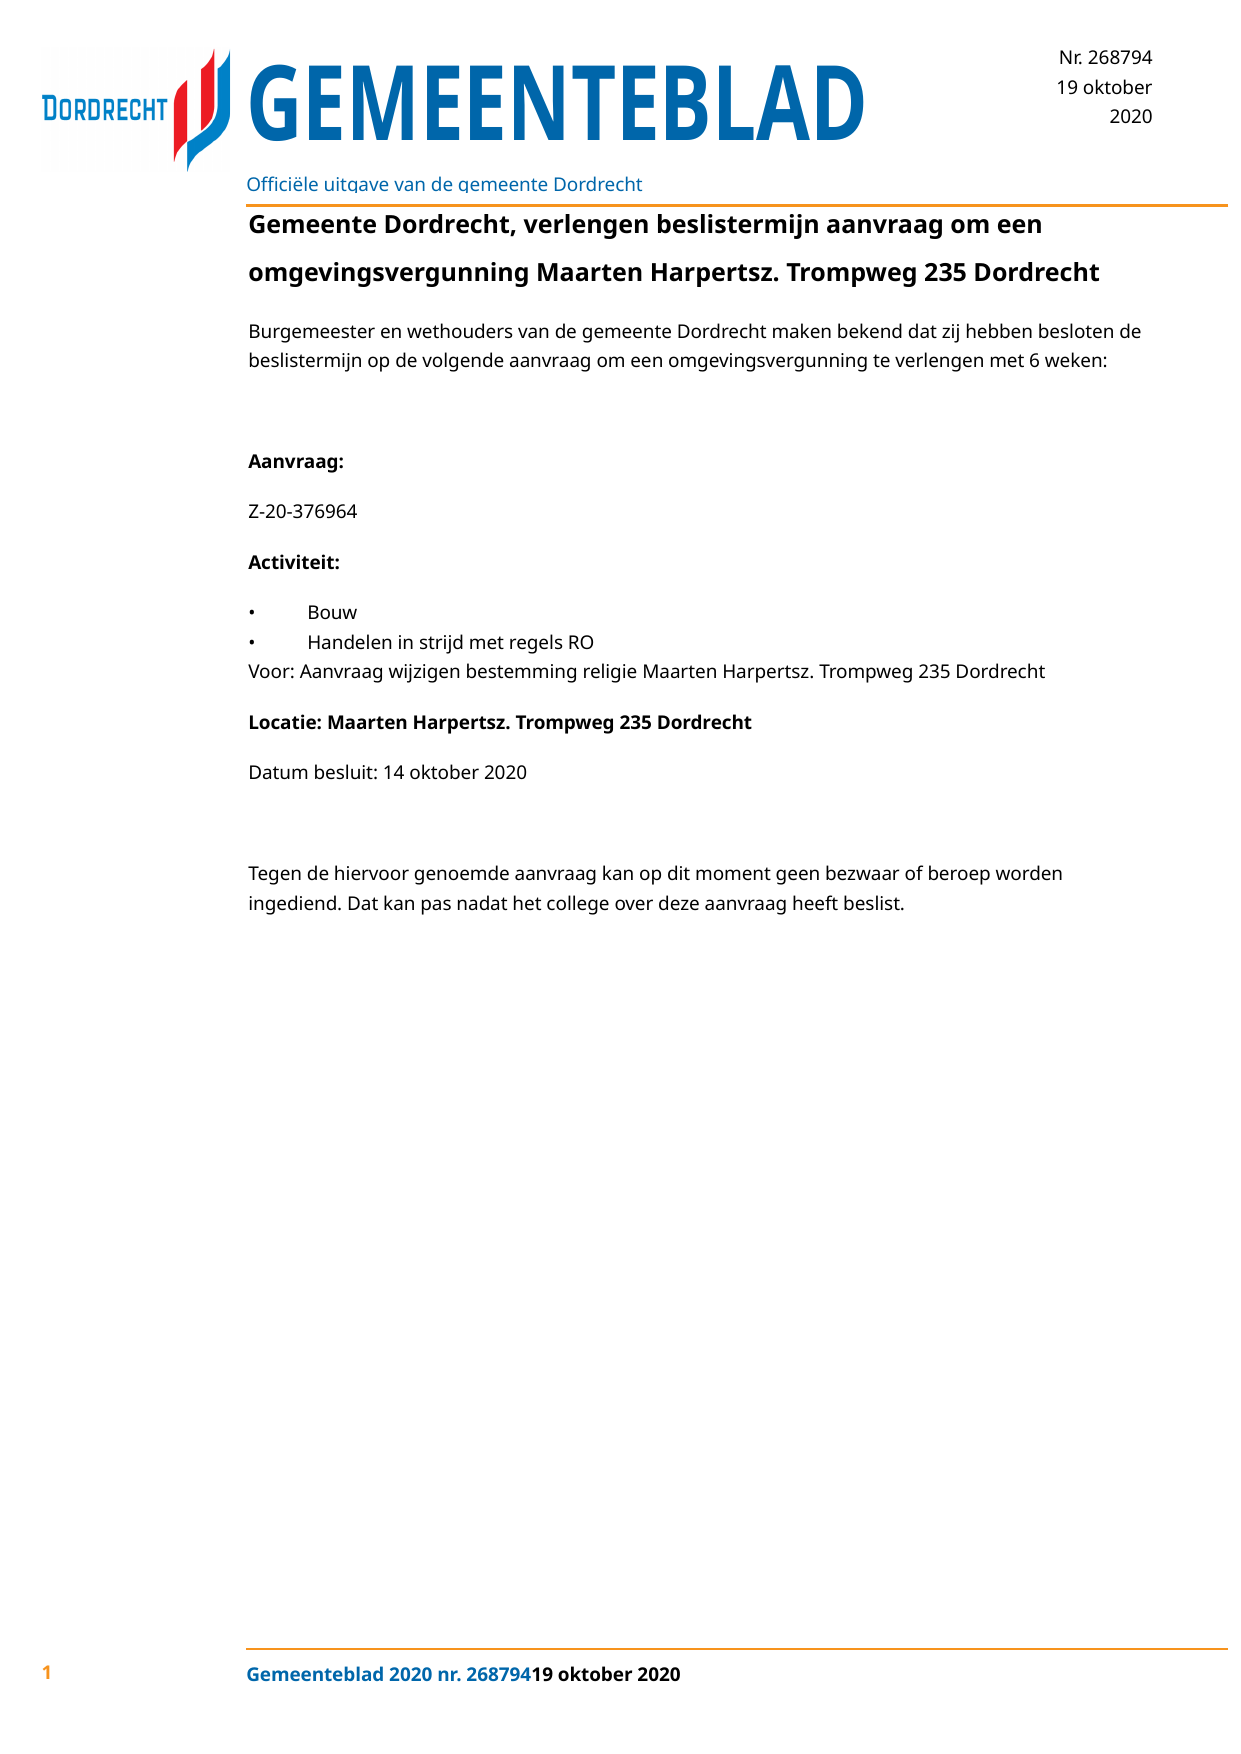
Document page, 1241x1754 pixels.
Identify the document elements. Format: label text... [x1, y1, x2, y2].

text Locatie: Maarten Harpertsz. Trompweg 235 Dordrecht [248, 709, 1152, 735]
text Tegen de hiervoor genoemde aanvraag kan op dit moment geen bezwaar of beroep worden ingediend. Dat kan pas nadat het college over deze aanvraag heeft beslist. [248, 860, 1152, 916]
text Burgemeester en wethouders van de gemeente Dordrecht maken bekend dat zij hebben besloten de beslistermijn op de volgende aanvraag om een omgevingsvergunning te verlengen met 6 weken: [248, 318, 1152, 373]
picture [41, 47, 231, 172]
text Voor: Aanvraag wijzigen bestemming religie Maarten Harpertsz. Trompweg 235 Dordrecht [248, 659, 1152, 684]
list Bouw [248, 599, 1152, 625]
text Gemeente Dordrecht, verlengen beslistermijn aanvraag om een omgevingsvergunning Maarten Harpertsz. Trompweg 235 Dordrecht [248, 207, 1152, 288]
text Activiteit: [248, 549, 1152, 575]
list Handelen in strijd met regels RO [248, 629, 1152, 655]
text Aanvraag: [248, 448, 1152, 474]
text Datum besluit: 14 oktober 2020 [248, 759, 1152, 785]
text Z-20-376964 [248, 499, 1152, 524]
